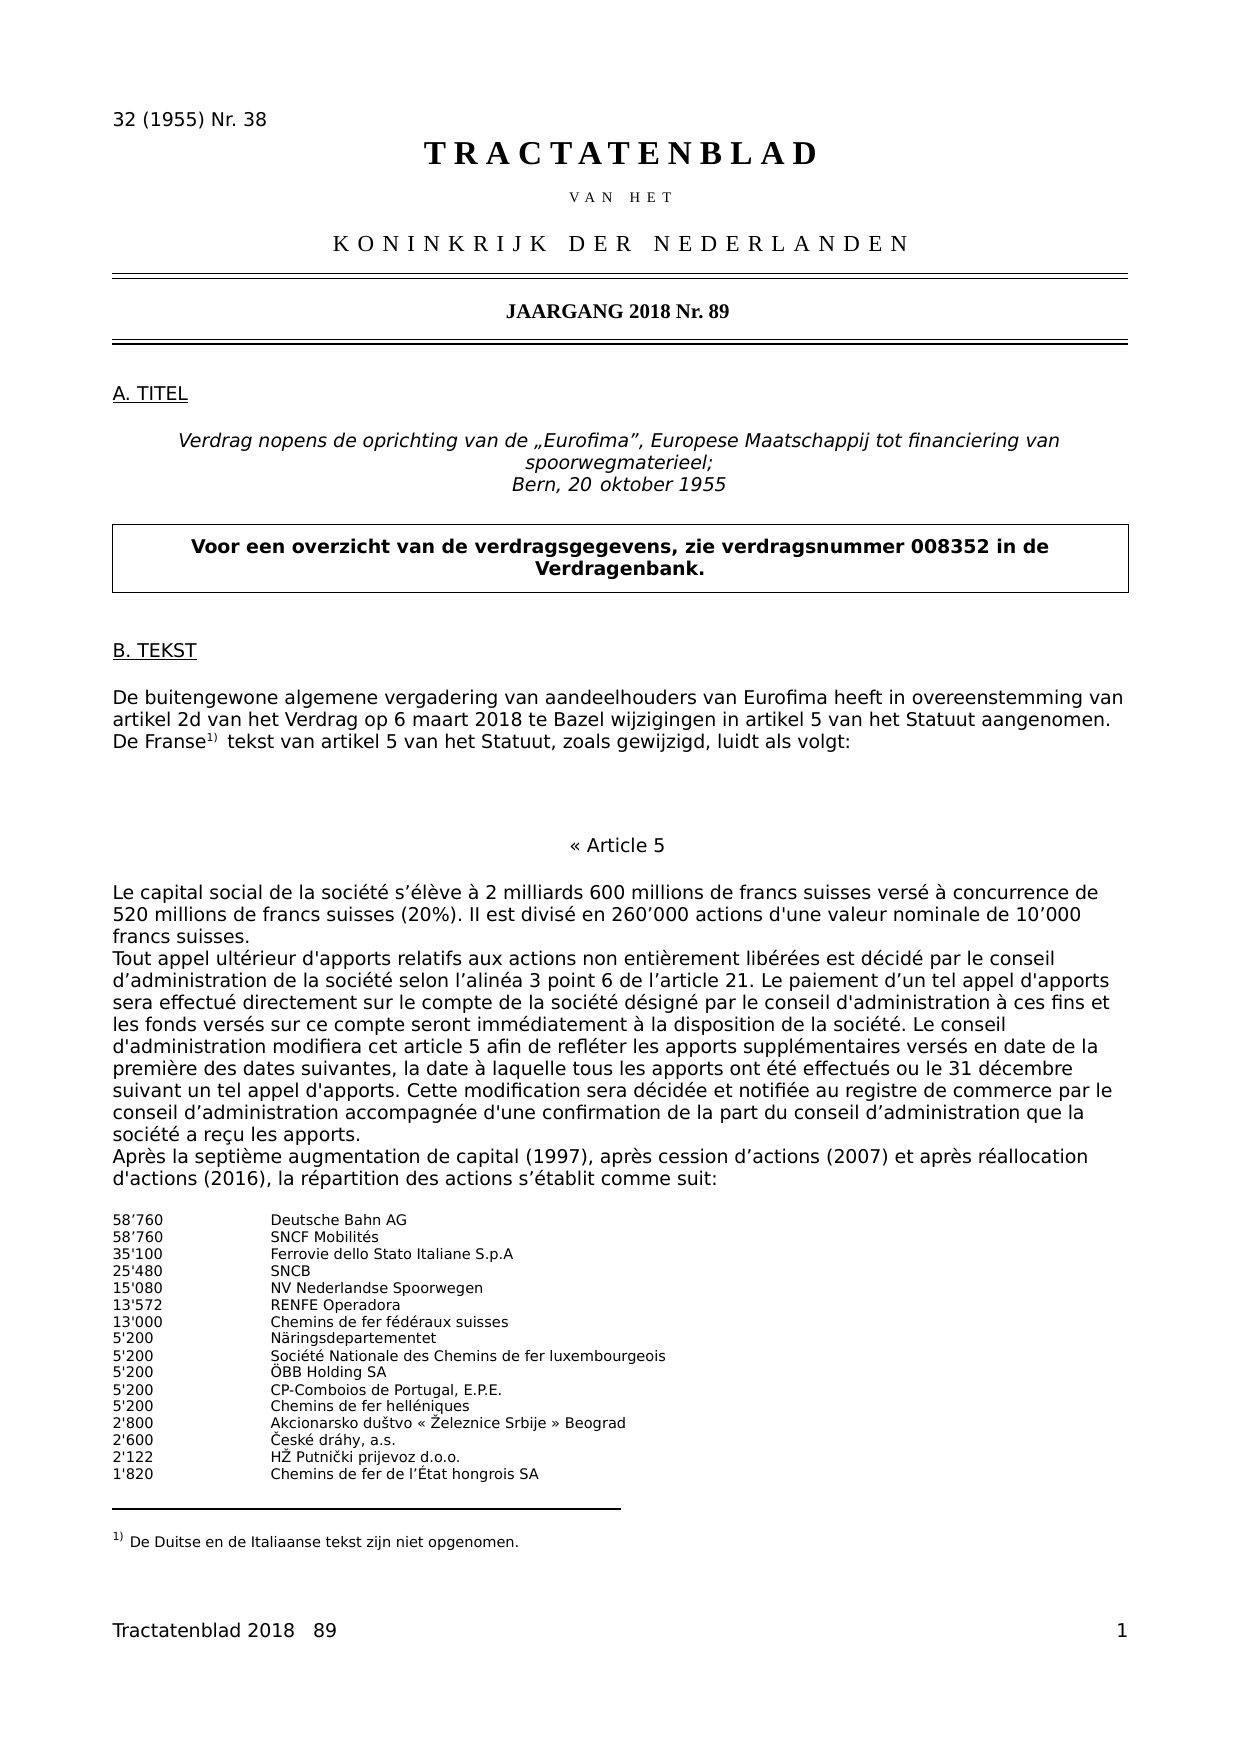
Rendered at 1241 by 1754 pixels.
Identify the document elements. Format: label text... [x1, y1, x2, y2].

table_cell 58’760 [112, 1229, 264, 1246]
table_cell RENFE Operadora [265, 1296, 1128, 1313]
table_cell České dráhy, a.s. [265, 1432, 1128, 1449]
table_cell 35'100 [112, 1246, 264, 1262]
text Le capital social de la société s’élève à 2 milliards 600 millions de francs suisses versé à concurrence de 520 millions de francs suisses (20%). II est divisé en 260’000 actions d'une valeur nominale de 10’000 francs suisses. [112, 882, 1128, 948]
table_cell Chemins de fer de l’État hongrois SA [265, 1466, 1128, 1483]
subtitle B. TEKST [112, 640, 1128, 662]
subtitle A. TITEL [112, 383, 1128, 405]
table_header Deutsche Bahn AG [265, 1212, 1128, 1228]
text 32 (1955) Nr. 38 [112, 109, 1128, 131]
text Tout appel ultérieur d'apports relatifs aux actions non entièrement libérées est décidé par le conseil d’administration de la société selon l’alinéa 3 point 6 de l’article 21. Le paiement d’un tel appel d'apports sera effectué directement sur le compte de la société désigné par le conseil d'administration à ces fins et les fonds versés sur ce compte seront immédiatement à la disposition de la société. Le conseil d'administration modifiera cet article 5 afin de refléter les apports supplémentaires versés en date de la première des dates suivantes, la date à laquelle tous les apports ont été effectués ou le 31 décembre suivant un tel appel d'apports. Cette modification sera décidée et notifiée au registre de commerce par le conseil d’administration accompagnée d'une confirmation de la part du conseil d’administration que la société a reçu les apports. [112, 948, 1128, 1146]
table_cell Chemins de fer fédéraux suisses [265, 1314, 1128, 1330]
table_cell 5'200 [112, 1348, 264, 1364]
table_cell 2'122 [112, 1449, 264, 1466]
text JAARGANG 2018 Nr. 89 [112, 299, 1128, 323]
subtitle « Article 5 [112, 835, 1128, 857]
table_cell 2'600 [112, 1432, 264, 1449]
table_cell 1'820 [112, 1466, 264, 1483]
table_cell 25'480 [112, 1263, 264, 1279]
table_cell 5'200 [112, 1381, 264, 1398]
table_cell 15'080 [112, 1280, 264, 1296]
table_cell Chemins de fer helléniques [265, 1398, 1128, 1415]
table_cell Näringsdepartementet [265, 1330, 1128, 1347]
table_cell Ferrovie dello Stato Italiane S.p.A [265, 1246, 1128, 1262]
text De Duitse en de Italiaanse tekst zijn niet opgenomen. [112, 1530, 1128, 1552]
table_cell Akcionarsko duštvo « Železnice Srbije » Beograd [265, 1415, 1128, 1432]
table_cell 5'200 [112, 1330, 264, 1347]
table_header 58’760 [112, 1212, 264, 1228]
text Bern, 20 oktober 1955 [112, 474, 1128, 496]
table_cell SNCF Mobilités [265, 1229, 1128, 1246]
table_cell Société Nationale des Chemins de fer luxembourgeois [265, 1348, 1128, 1364]
table_cell CP-Comboios de Portugal, E.P.E. [265, 1381, 1128, 1398]
table_cell 13'572 [112, 1296, 264, 1313]
text VAN HET [112, 189, 1128, 206]
table_cell SNCB [265, 1263, 1128, 1279]
text TRACTATENBLAD [112, 133, 1128, 172]
table_cell HŽ Putnički prijevoz d.o.o. [265, 1449, 1128, 1466]
text Après la septième augmentation de capital (1997), après cession d’actions (2007) et après réallocation d'actions (2016), la répartition des actions s’établit comme suit: [112, 1146, 1128, 1190]
table_cell 5'200 [112, 1398, 264, 1415]
table_cell NV Nederlandse Spoorwegen [265, 1280, 1128, 1296]
text De buitengewone algemene vergadering van aandeelhouders van Eurofima heeft in overeenstemming van artikel 2d van het Verdrag op 6 maart 2018 te Bazel wijzigingen in artikel 5 van het Statuut aangenomen. De Franse tekst van artikel 5 van het Statuut, zoals gewijzigd, luidt als volgt: [112, 687, 1128, 753]
text Verdrag nopens de oprichting van de „Eurofima”, Europese Maatschappij tot financiering van spoorwegmaterieel; [112, 430, 1128, 474]
text KONINKRIJK DER NEDERLANDEN [112, 229, 1128, 256]
table_cell 5'200 [112, 1364, 264, 1381]
table_cell 13'000 [112, 1314, 264, 1330]
table_cell 2'800 [112, 1415, 264, 1432]
table_cell ÖBB Holding SA [265, 1364, 1128, 1381]
